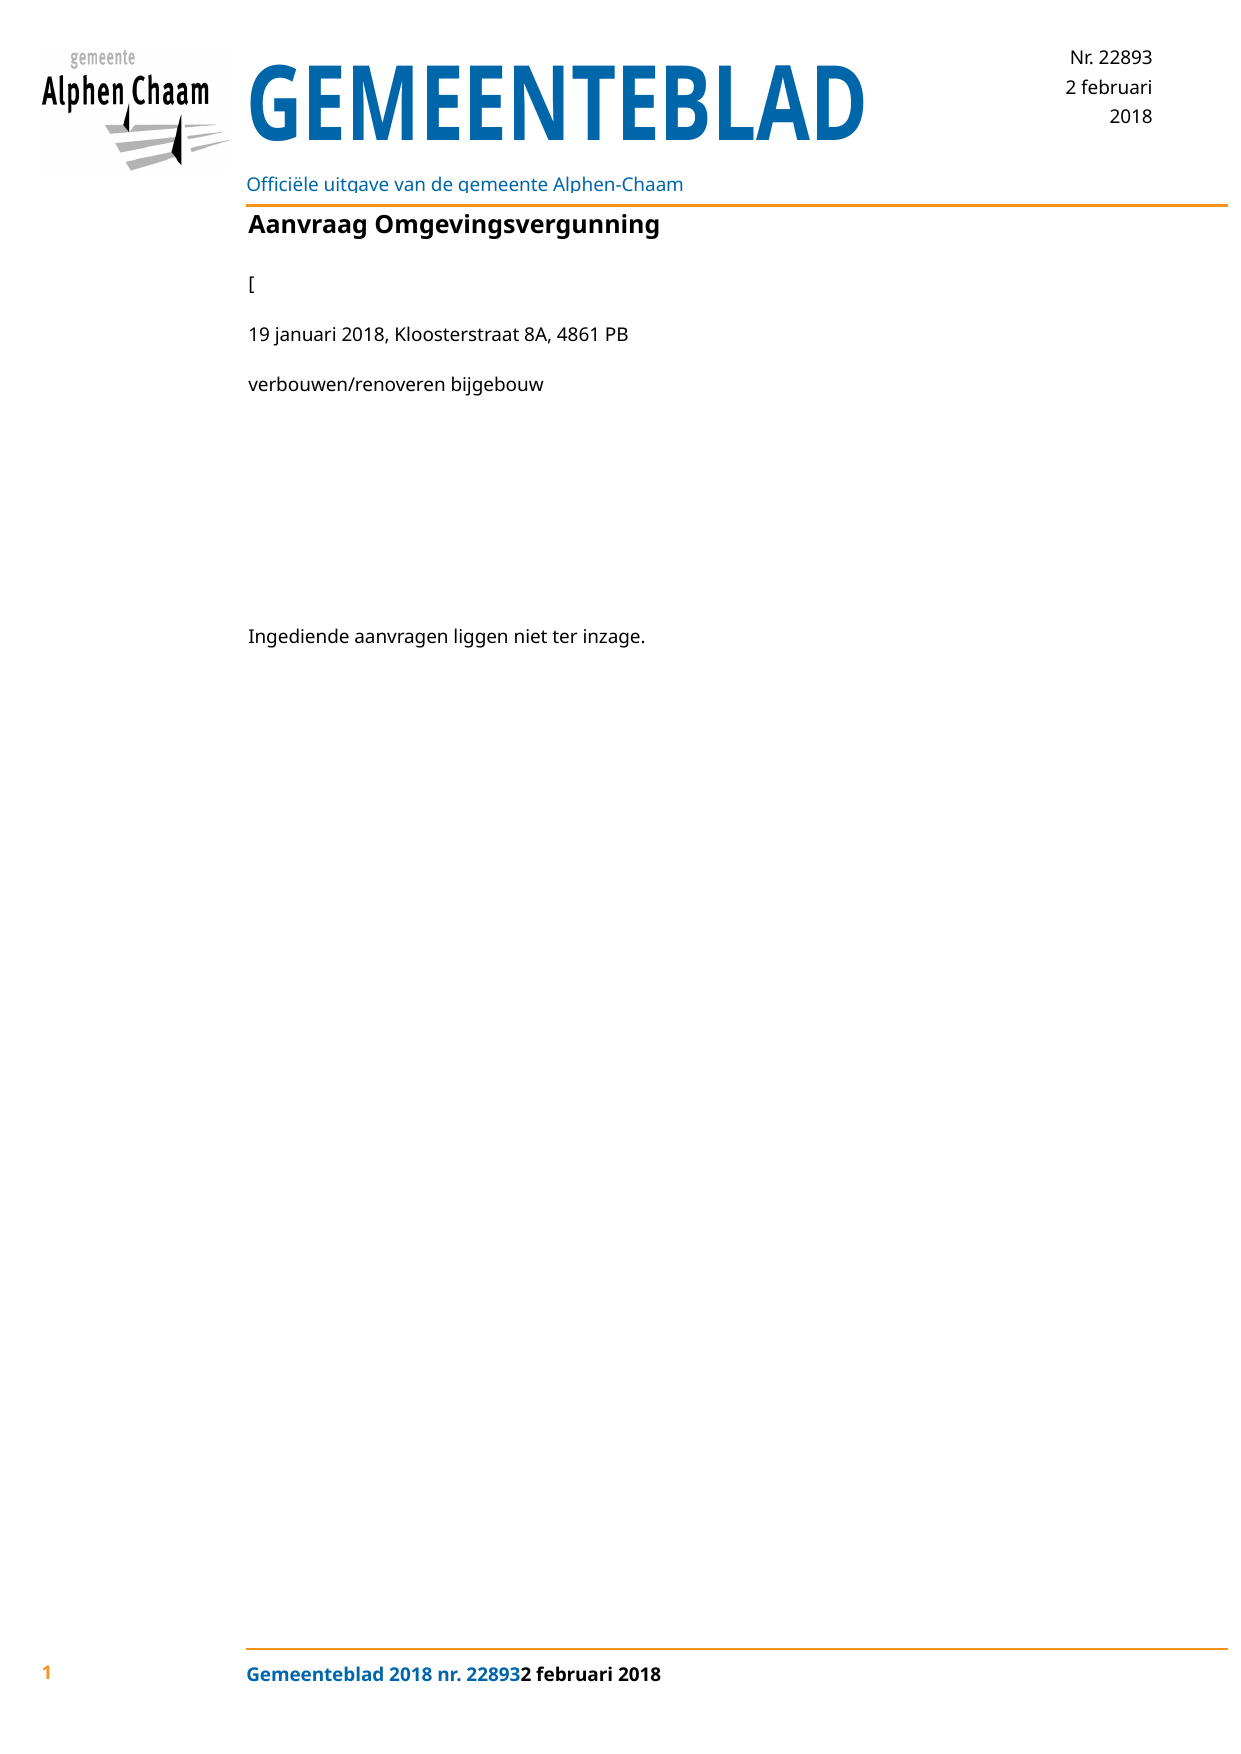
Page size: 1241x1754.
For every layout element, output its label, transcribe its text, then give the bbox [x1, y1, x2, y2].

text Ingediende aanvragen liggen niet ter inzage. [248, 623, 1152, 649]
text [ [248, 270, 1152, 296]
text Aanvraag Omgevingsvergunning [248, 207, 1152, 241]
text 19 januari 2018, Kloosterstraat 8A, 4861 PB [248, 321, 1152, 346]
text verbouwen/renoveren bijgebouw [248, 371, 1152, 397]
picture [41, 47, 231, 172]
